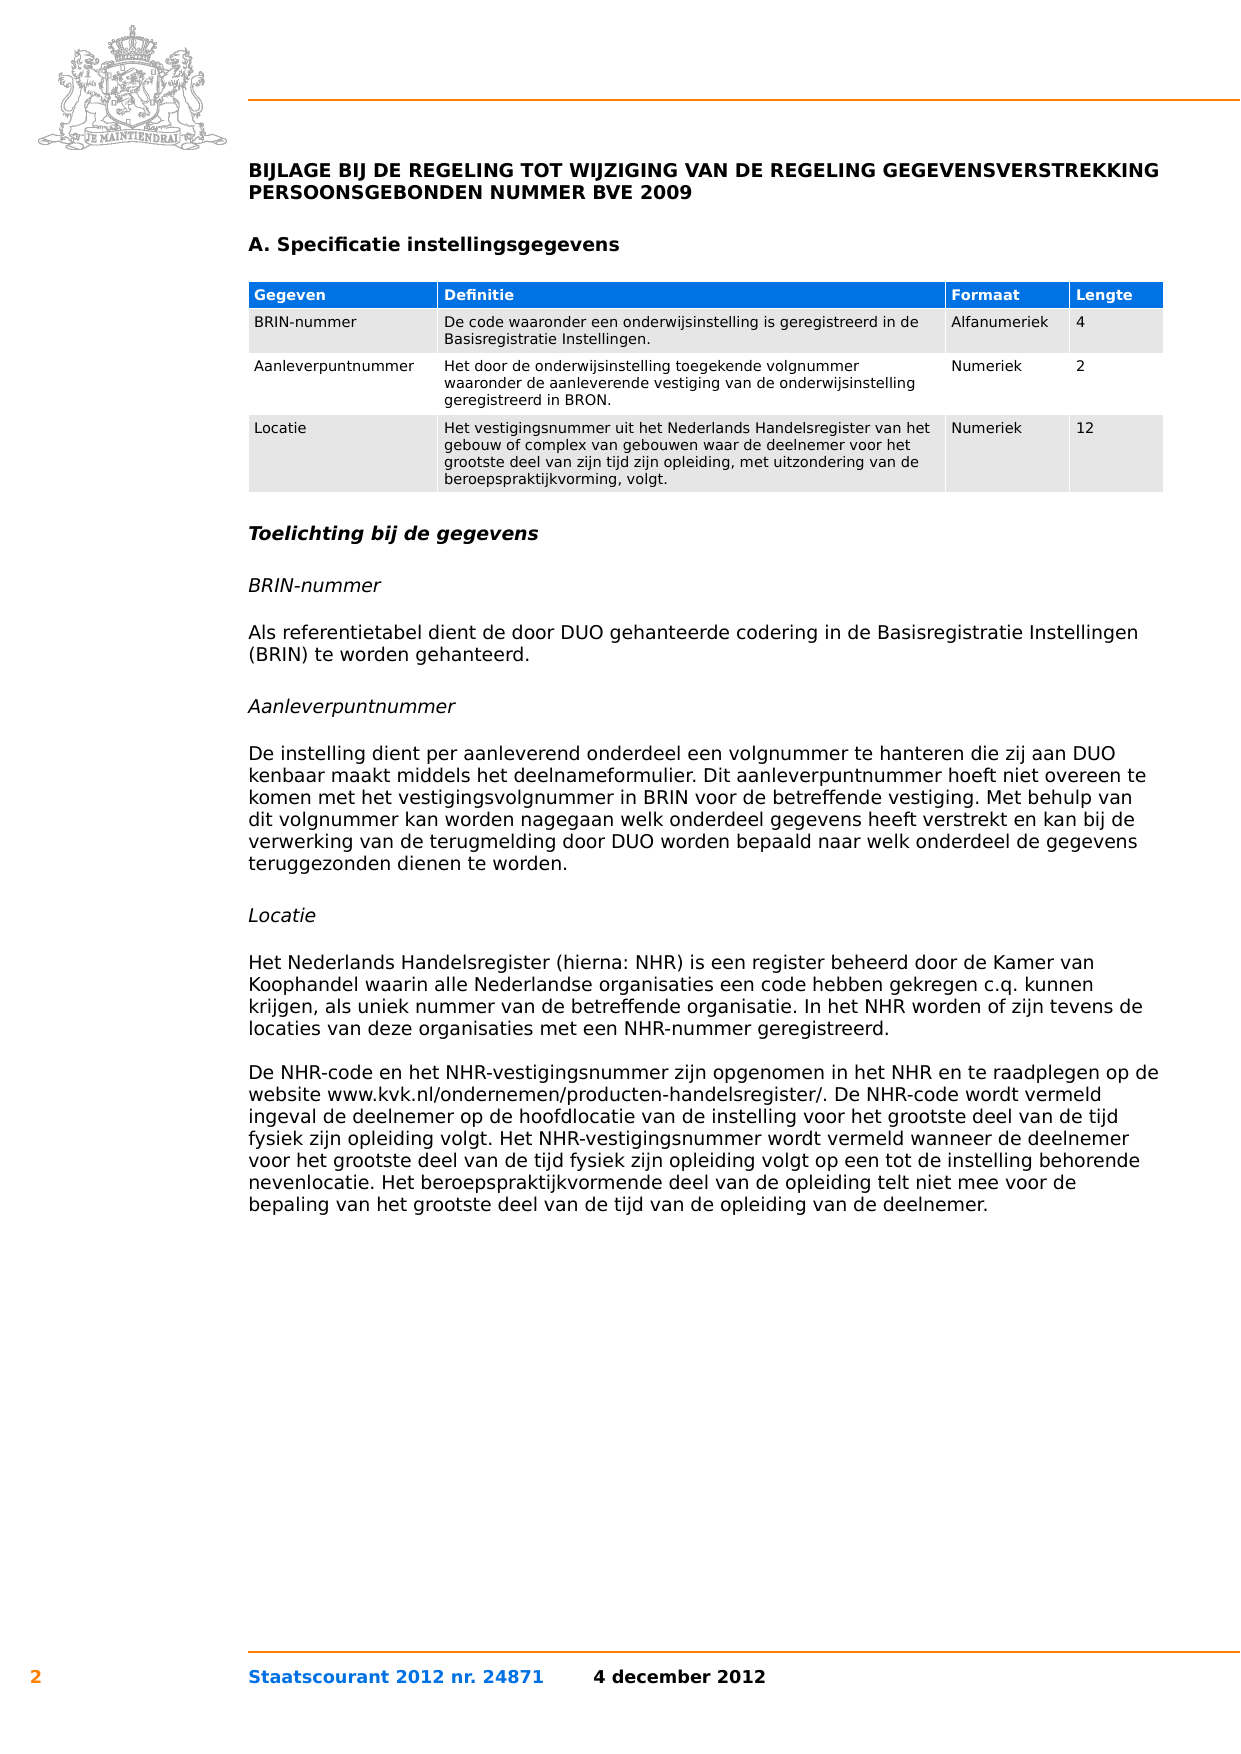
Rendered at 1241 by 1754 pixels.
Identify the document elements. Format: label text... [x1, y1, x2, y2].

subtitle BRIN-nummer [248, 575, 1163, 597]
subtitle Aanleverpuntnummer [248, 696, 1163, 718]
table_cell Het vestigingsnummer uit het Nederlands Handelsregister van het gebouw of complex van gebouwen waar de deelnemer voor het grootste deel van zijn tijd zijn opleiding, met uitzondering van de beroepspraktijkvorming, volgt. [438, 415, 945, 492]
table_header Definitie [438, 282, 945, 308]
table_cell 2 [1070, 354, 1163, 414]
table_cell 4 [1070, 309, 1163, 353]
subtitle A. Specificatie instellingsgegevens [248, 234, 1163, 256]
table_header Lengte [1070, 282, 1163, 308]
text Als referentietabel dient de door DUO gehanteerde codering in de Basisregistratie Instellingen (BRIN) te worden gehanteerd. [248, 622, 1163, 666]
table_cell De code waaronder een onderwijsinstelling is geregistreerd in de Basisregistratie Instellingen. [438, 309, 945, 353]
text Het Nederlands Handelsregister (hierna: NHR) is een register beheerd door de Kamer van Koophandel waarin alle Nederlandse organisaties een code hebben gekregen c.q. kunnen krijgen, als uniek nummer van de betreffende organisatie. In het NHR worden of zijn tevens de locaties van deze organisaties met een NHR-nummer geregistreerd. [248, 952, 1163, 1040]
subtitle Locatie [248, 905, 1163, 927]
table_header Formaat [946, 282, 1069, 308]
table_cell 12 [1070, 415, 1163, 492]
table_cell Alfanumeriek [946, 309, 1069, 353]
table_header Gegeven [249, 282, 437, 308]
table_cell Numeriek [946, 354, 1069, 414]
subtitle Toelichting bij de gegevens [248, 523, 1163, 545]
text De instelling dient per aanleverend onderdeel een volgnummer te hanteren die zij aan DUO kenbaar maakt middels het deelnameformulier. Dit aanleverpuntnummer hoeft niet overeen te komen met het vestigingsvolgnummer in BRIN voor de betreffende vestiging. Met behulp van dit volgnummer kan worden nagegaan welk onderdeel gegevens heeft verstrekt en kan bij de verwerking van de terugmelding door DUO worden bepaald naar welk onderdeel de gegevens teruggezonden dienen te worden. [248, 743, 1163, 875]
subtitle BIJLAGE BIJ DE REGELING TOT WIJZIGING VAN DE REGELING GEGEVENSVERSTREKKING PERSOONSGEBONDEN NUMMER BVE 2009 [248, 160, 1163, 204]
table_cell Aanleverpuntnummer [249, 354, 437, 414]
table_cell Het door de onderwijsinstelling toegekende volgnummer waaronder de aanleverende vestiging van de onderwijsinstelling geregistreerd in BRON. [438, 354, 945, 414]
text De NHR-code en het NHR-vestigingsnummer zijn opgenomen in het NHR en te raadplegen op de website www.kvk.nl/ondernemen/producten-handelsregister/. De NHR-code wordt vermeld ingeval de deelnemer op de hoofdlocatie van de instelling voor het grootste deel van de tijd fysiek zijn opleiding volgt. Het NHR-vestigingsnummer wordt vermeld wanneer de deelnemer voor het grootste deel van de tijd fysiek zijn opleiding volgt op een tot de instelling behorende nevenlocatie. Het beroepspraktijkvormende deel van de opleiding telt niet mee voor de bepaling van het grootste deel van de tijd van de opleiding van de deelnemer. [248, 1062, 1163, 1216]
table_cell BRIN-nummer [249, 309, 437, 353]
picture [38, 25, 227, 150]
table_cell Locatie [249, 415, 437, 492]
table_cell Numeriek [946, 415, 1069, 492]
